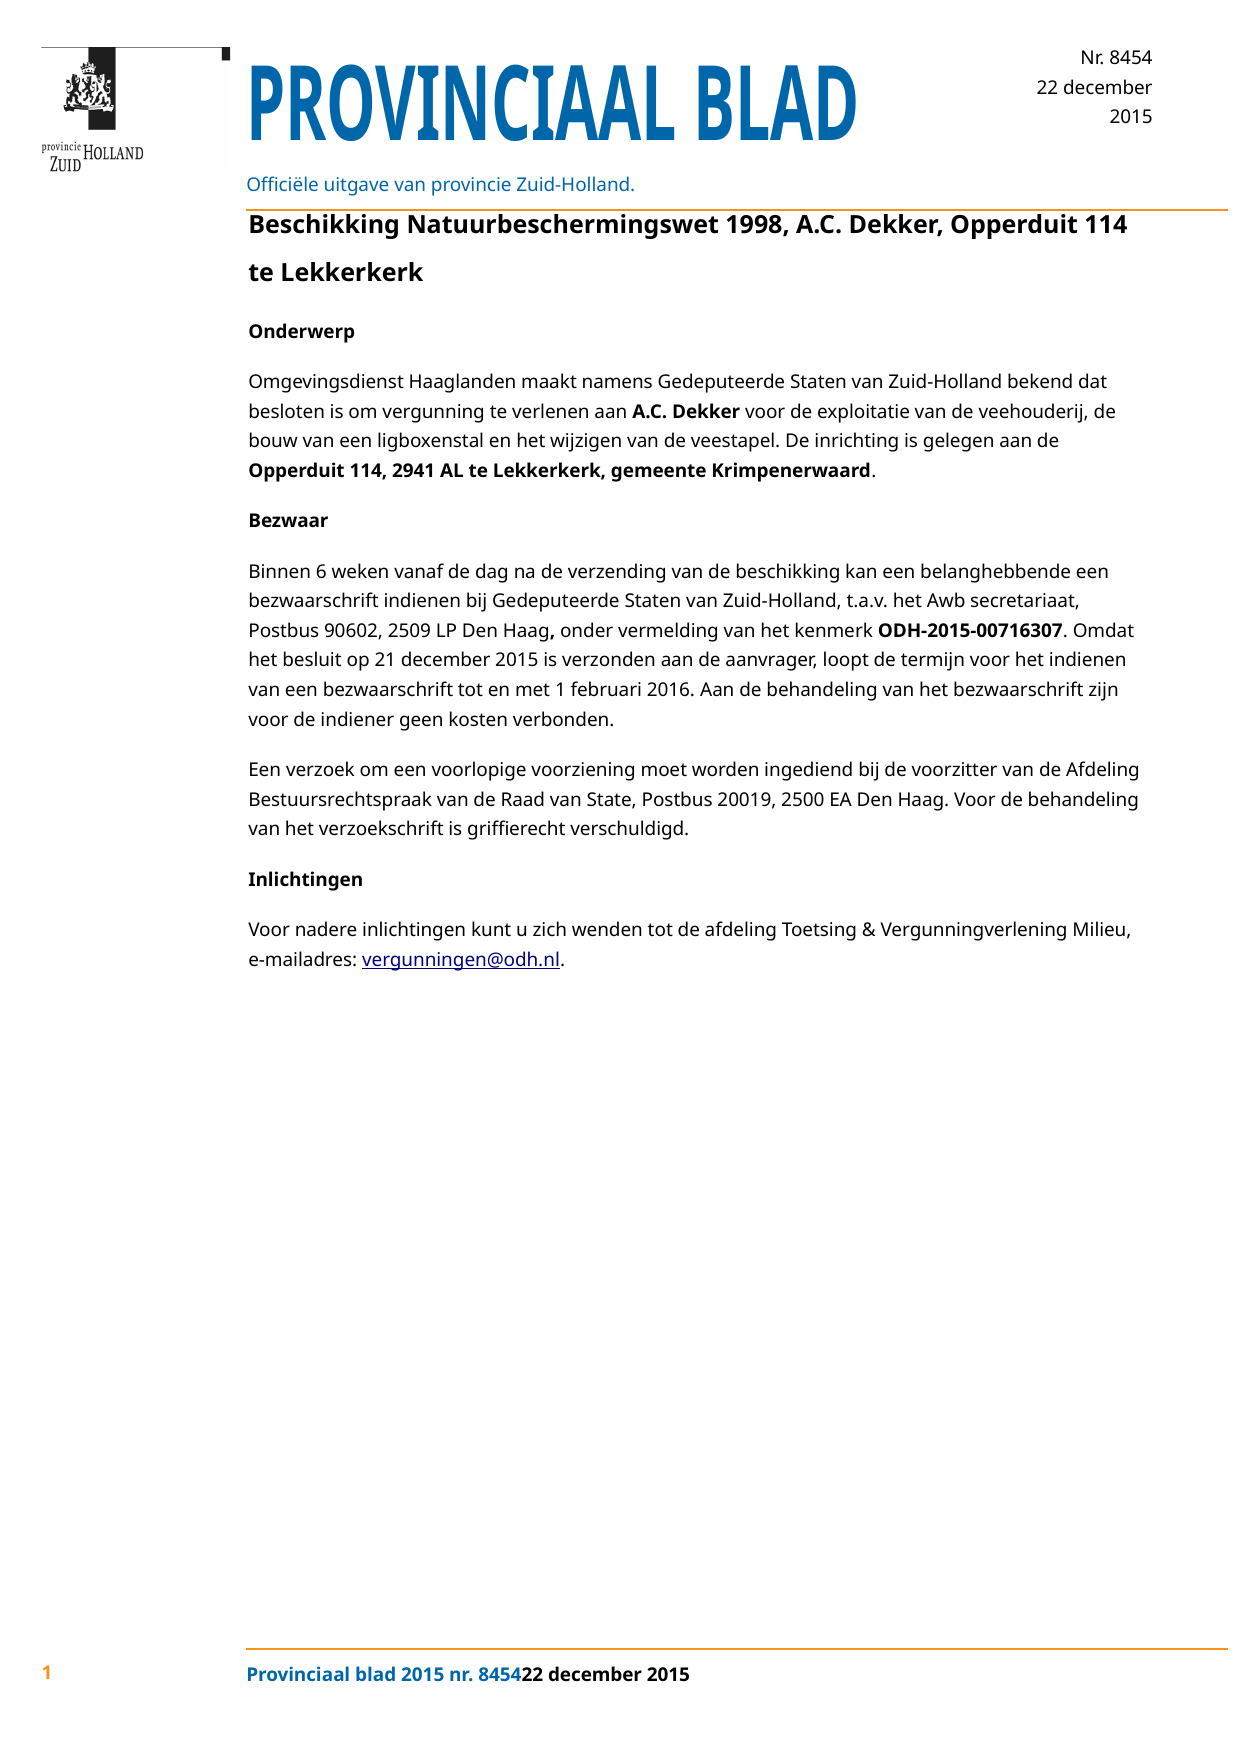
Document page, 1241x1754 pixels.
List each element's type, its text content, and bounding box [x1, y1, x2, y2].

text Een verzoek om een voorlopige voorziening moet worden ingediend bij de voorzitter van de Afdeling Bestuursrechtspraak van de Raad van State, Postbus 20019, 2500 EA Den Haag. Voor de behandeling van het verzoekschrift is griffierecht verschuldigd. [248, 756, 1152, 841]
text Bezwaar [248, 507, 1152, 533]
picture [41, 47, 231, 172]
text Onderwerp [248, 318, 1152, 344]
text Inlichtingen [248, 866, 1152, 892]
text Beschikking Natuurbeschermingswet 1998, A.C. Dekker, Opperduit 114 te Lekkerkerk [248, 211, 1152, 288]
text Binnen 6 weken vanaf de dag na de verzending van de beschikking kan een belanghebbende een bezwaarschrift indienen bij Gedeputeerde Staten van Zuid-Holland, t.a.v. het Awb secretariaat, Postbus 90602, 2509 LP Den Haag, onder vermelding van het kenmerk ODH-2015-00716307. Omdat het besluit op 21 december 2015 is verzonden aan de aanvrager, loopt de termijn voor het indienen van een bezwaarschrift tot en met 1 februari 2016. Aan de behandeling van het bezwaarschrift zijn voor de indiener geen kosten verbonden. [248, 558, 1152, 732]
text Voor nadere inlichtingen kunt u zich wenden tot de afdeling Toetsing & Vergunningverlening Milieu, e-mailadres: vergunningen@odh.nl. [248, 916, 1152, 972]
text Omgevingsdienst Haaglanden maakt namens Gedeputeerde Staten van Zuid-Holland bekend dat besloten is om vergunning te verlenen aan A.C. Dekker voor de exploitatie van de veehouderij, de bouw van een ligboxenstal en het wijzigen van de veestapel. De inrichting is gelegen aan de Opperduit 114, 2941 AL te Lekkerkerk, gemeente Krimpenerwaard. [248, 368, 1152, 483]
